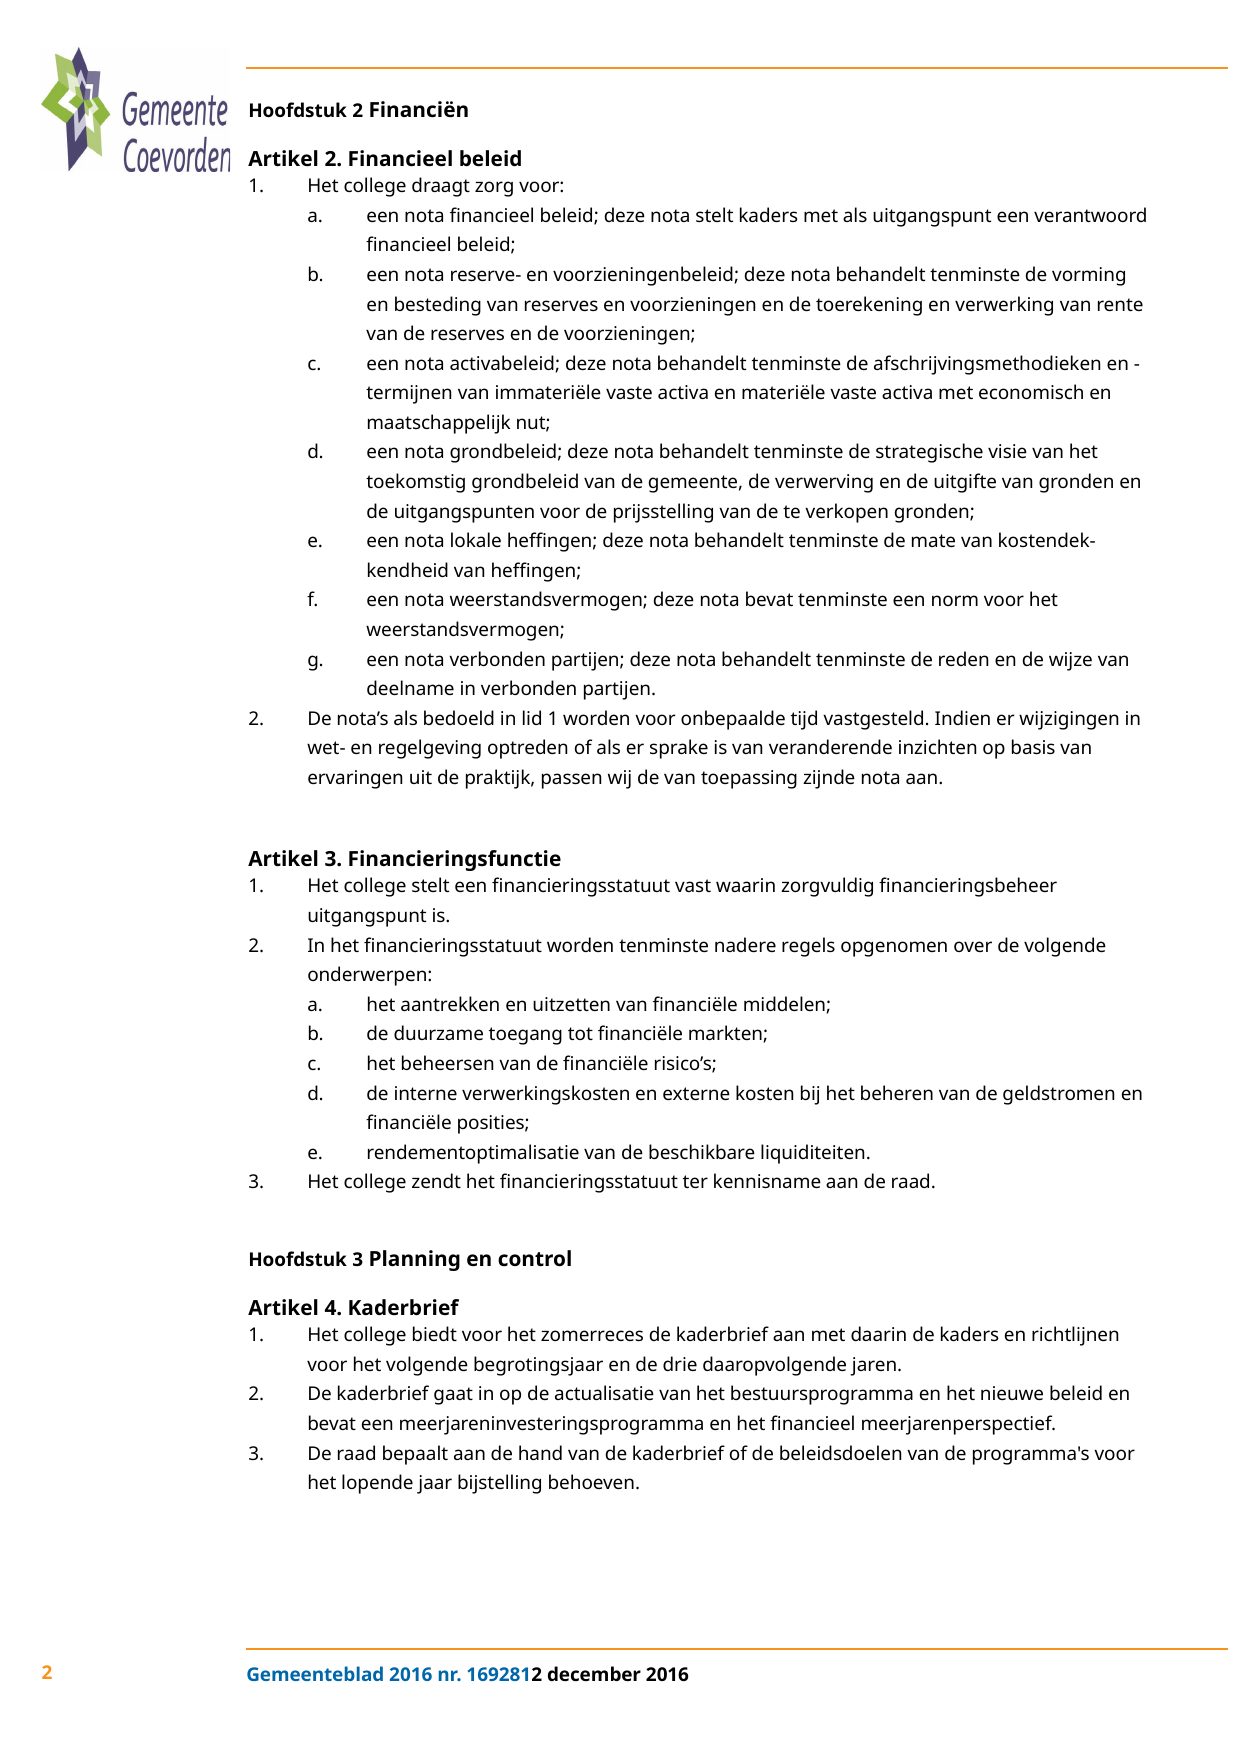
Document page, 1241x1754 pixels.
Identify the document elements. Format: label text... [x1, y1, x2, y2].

list de duurzame toegang tot financiële markten; [307, 1021, 1152, 1046]
list een nota verbonden partijen; deze nota behandelt tenminste de reden en de wijze van deelname in verbonden partijen. [307, 646, 1152, 701]
list In het financieringsstatuut worden tenminste nadere regels opgenomen over de volgende onderwerpen: [248, 932, 1152, 987]
list De nota’s als bedoeld in lid 1 worden voor onbepaalde tijd vastgesteld. Indien er wijzigingen in wet- en regelgeving optreden of als er sprake is van veranderende inzichten op basis van ervaringen uit de praktijk, passen wij de van toepassing zijnde nota aan. [248, 705, 1152, 790]
list het beheersen van de financiële risico’s; [307, 1050, 1152, 1076]
list De kaderbrief gaat in op de actualisatie van het bestuursprogramma en het nieuwe beleid en bevat een meerjareninvesteringsprogramma en het financieel meerjarenperspectief. [248, 1381, 1152, 1436]
list een nota financieel beleid; deze nota stelt kaders met als uitgangspunt een verantwoord financieel beleid; [307, 202, 1152, 257]
list de interne verwerkingskosten en externe kosten bij het beheren van de geldstromen en financiële posities; [307, 1080, 1152, 1135]
list De raad bepaalt aan de hand van de kaderbrief of de beleidsdoelen van de programma's voor het lopende jaar bijstelling behoeven. [248, 1440, 1152, 1495]
list het aantrekken en uitzetten van financiële middelen; [307, 991, 1152, 1017]
list Het college stelt een financieringsstatuut vast waarin zorgvuldig financieringsbeheer uitgangspunt is. [248, 873, 1152, 928]
picture [41, 47, 231, 172]
text Artikel 3. Financieringsfunctie [248, 844, 1152, 873]
list Het college biedt voor het zomerreces de kaderbrief aan met daarin de kaders en richtlijnen voor het volgende begrotingsjaar en de drie daaropvolgende jaren. [248, 1321, 1152, 1377]
list een nota lokale heffingen; deze nota behandelt tenminste de mate van kostendek-kendheid van heffingen; [307, 527, 1152, 583]
text Artikel 2. Financieel beleid [248, 144, 1152, 172]
list een nota grondbeleid; deze nota behandelt tenminste de strategische visie van het toekomstig grondbeleid van de gemeente, de verwerving en de uitgifte van gronden en de uitgangspunten voor de prijsstelling van de te verkopen gronden; [307, 439, 1152, 524]
list een nota activabeleid; deze nota behandelt tenminste de afschrijvingsmethodieken en -termijnen van immateriële vaste activa en materiële vaste activa met economisch en maatschappelijk nut; [307, 350, 1152, 435]
list een nota reserve- en voorzieningenbeleid; deze nota behandelt tenminste de vorming en besteding van reserves en voorzieningen en de toerekening en verwerking van rente van de reserves en de voorzieningen; [307, 261, 1152, 346]
list Het college zendt het financieringsstatuut ter kennisname aan de raad. [248, 1168, 1152, 1194]
text Hoofdstuk 2 Financiën [248, 95, 1152, 123]
list Het college draagt zorg voor: [248, 172, 1152, 198]
text Artikel 4. Kaderbrief [248, 1293, 1152, 1321]
list rendementoptimalisatie van de beschikbare liquiditeiten. [307, 1139, 1152, 1164]
text Hoofdstuk 3 Planning en control [248, 1244, 1152, 1272]
list een nota weerstandsvermogen; deze nota bevat tenminste een norm voor het weerstandsvermogen; [307, 587, 1152, 642]
